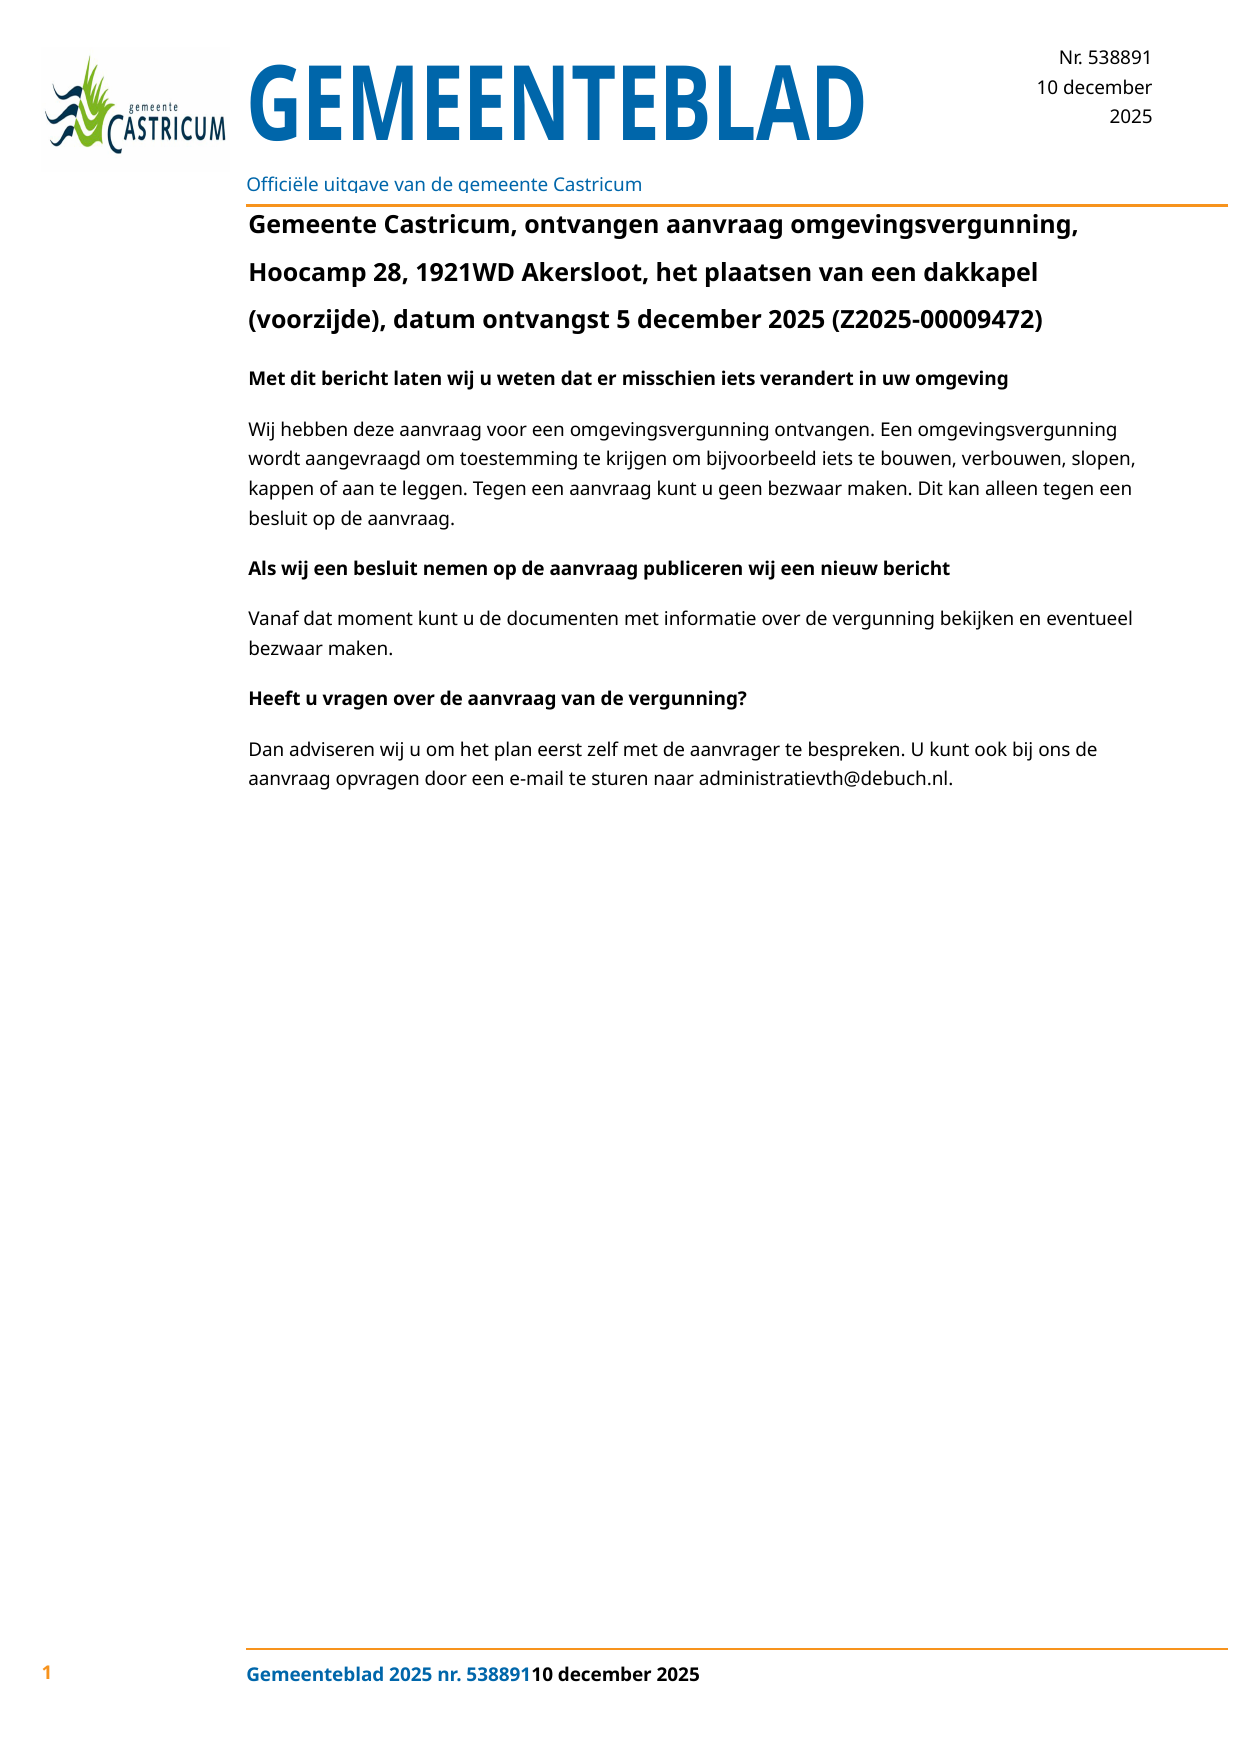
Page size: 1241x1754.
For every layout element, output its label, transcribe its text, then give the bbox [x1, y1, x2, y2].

text Wij hebben deze aanvraag voor een omgevingsvergunning ontvangen. Een omgevingsvergunning wordt aangevraagd om toestemming te krijgen om bijvoorbeeld iets te bouwen, verbouwen, slopen, kappen of aan te leggen. Tegen een aanvraag kunt u geen bezwaar maken. Dit kan alleen tegen een besluit op de aanvraag. [248, 416, 1152, 530]
picture [41, 47, 231, 172]
text Heeft u vragen over de aanvraag van de vergunning? [248, 686, 1152, 711]
text Met dit bericht laten wij u weten dat er misschien iets verandert in uw omgeving [248, 366, 1152, 391]
text Gemeente Castricum, ontvangen aanvraag omgevingsvergunning, Hoocamp 28, 1921WD Akersloot, het plaatsen van een dakkapel (voorzijde), datum ontvangst 5 december 2025 (Z2025-00009472) [248, 207, 1152, 336]
text Als wij een besluit nemen op de aanvraag publiceren wij een nieuw bericht [248, 555, 1152, 581]
text Vanaf dat moment kunt u de documenten met informatie over de vergunning bekijken en eventueel bezwaar maken. [248, 606, 1152, 661]
text Dan adviseren wij u om het plan eerst zelf met de aanvrager te bespreken. U kunt ook bij ons de aanvraag opvragen door een e-mail te sturen naar administratievth@debuch.nl. [248, 736, 1152, 791]
